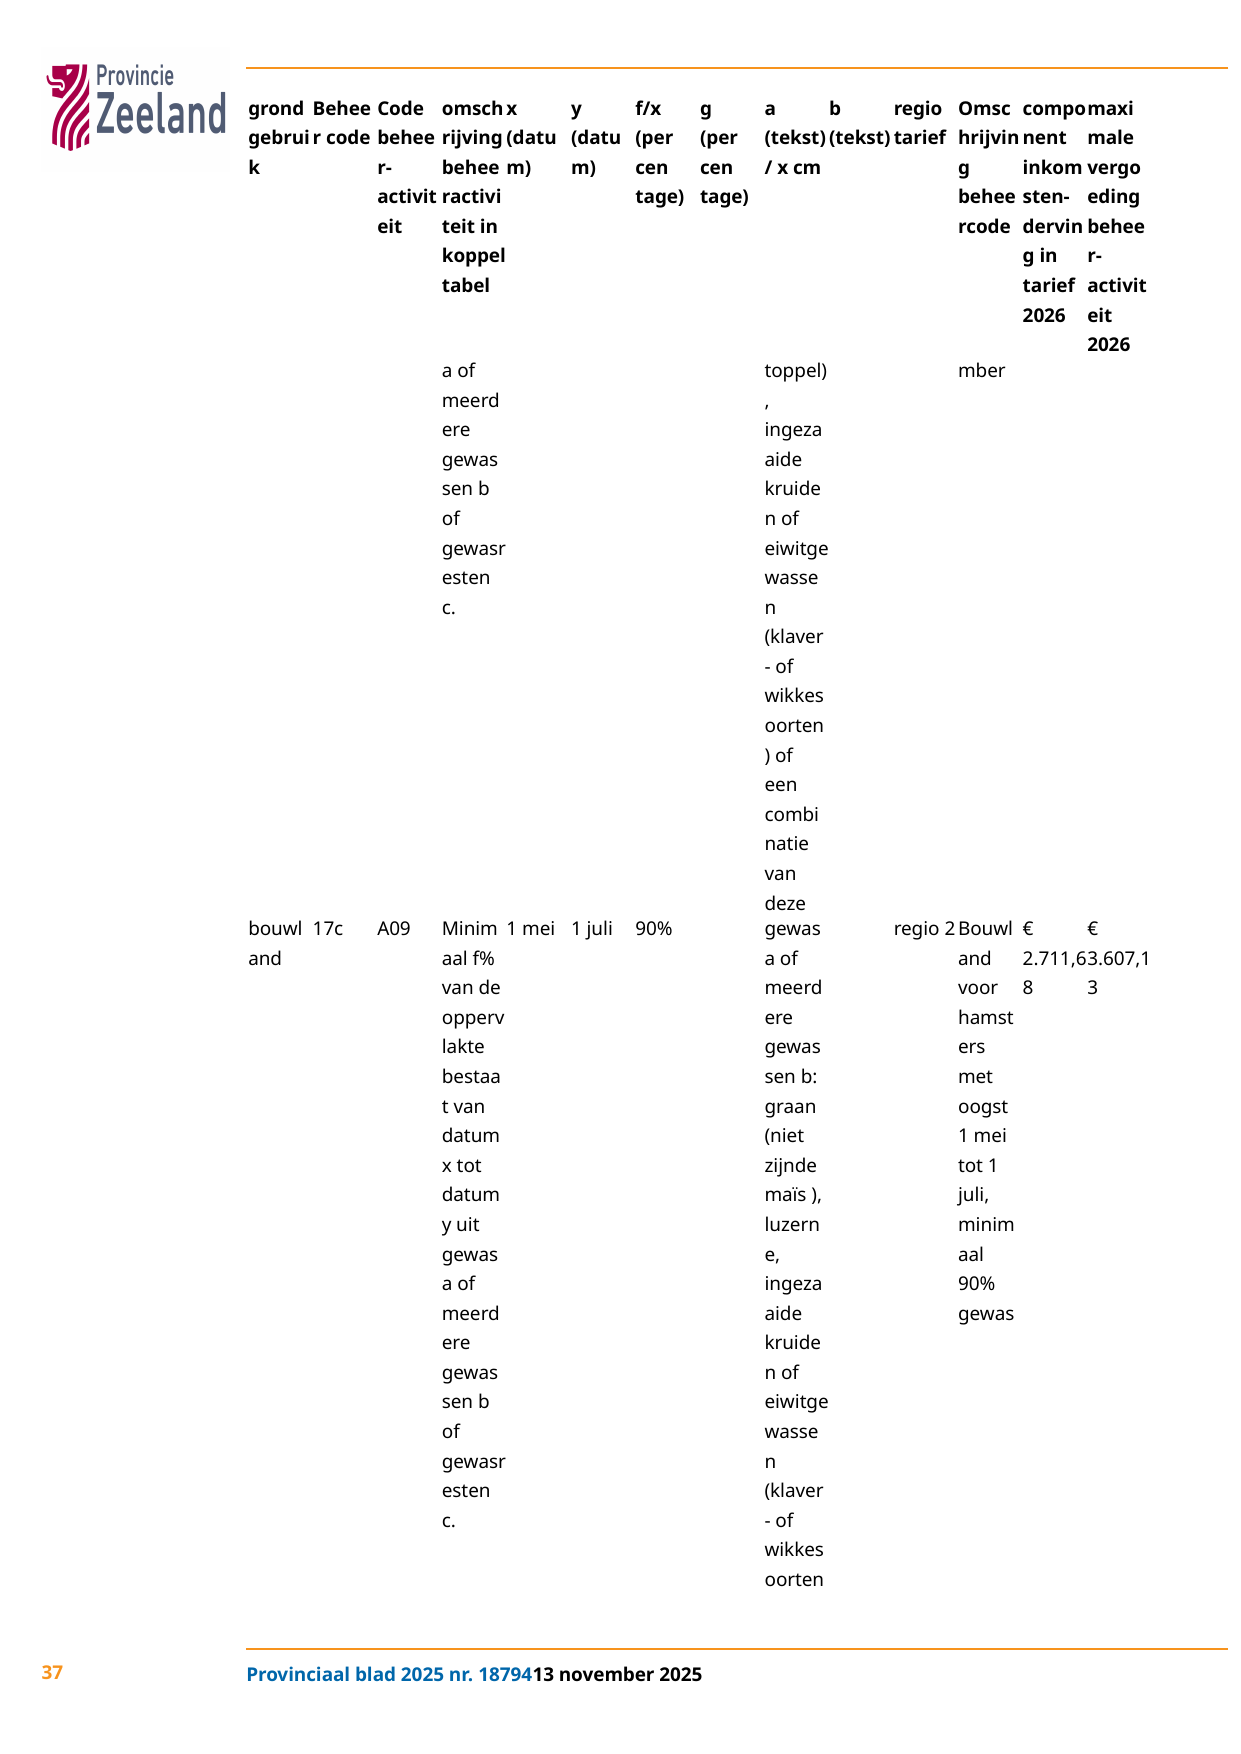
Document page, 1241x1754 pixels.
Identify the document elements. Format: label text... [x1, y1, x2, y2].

table_header Omschrijving beheercode [958, 95, 1022, 357]
table_cell bouwland [248, 915, 312, 1592]
table_header g (per cen tage) [700, 95, 764, 357]
table_cell € 2.711,68 [1023, 915, 1087, 1592]
table_cell [506, 357, 571, 915]
table_header maximale vergoeding beheer-activiteit 2026 [1087, 95, 1152, 357]
table_header y (datum) [571, 95, 635, 357]
table_cell [1023, 357, 1087, 915]
table_cell A09 [377, 915, 442, 1592]
table_cell a of meerdere gewassen b of gewasresten c. [442, 357, 506, 915]
table_cell [635, 357, 700, 915]
table_header a (tekst) / x cm [764, 95, 829, 357]
table_header f/x (per cen tage) [635, 95, 700, 357]
table_cell Minimaal f% van de oppervlakte bestaat van datum x tot datum y uit gewas a of meerdere gewassen b of gewasresten c. [442, 915, 506, 1592]
table_cell Bouwland voor hamsters met oogst 1 mei tot 1 juli, minimaal 90% gewas [958, 915, 1022, 1592]
table_cell [248, 357, 312, 915]
table_cell 17c [313, 915, 377, 1592]
table_cell [700, 357, 764, 915]
table_cell toppel), ingezaaide kruiden of eiwitgewassen (klaver- of wikkesoorten) of een combinatie van deze [764, 357, 829, 915]
table_cell [700, 915, 764, 1592]
table_header b (tekst) [829, 95, 893, 357]
table_cell [313, 357, 377, 915]
table_header omschrijving beheeractiviteit in koppeltabel [442, 95, 506, 357]
table_cell 90% [635, 915, 700, 1592]
table_cell [377, 357, 442, 915]
table_cell [894, 357, 958, 915]
table_cell [829, 915, 893, 1592]
picture [41, 47, 231, 172]
table_cell [571, 357, 635, 915]
table_header Code beheer-activiteit [377, 95, 442, 357]
table_cell 1 mei [506, 915, 571, 1592]
table_cell mber [958, 357, 1022, 915]
table_header component inkomsten-derving in tarief 2026 [1023, 95, 1087, 357]
table_cell gewas a of meerdere gewassen b: graan (niet zijnde maïs ), luzerne, ingezaaide kruiden of eiwitgewassen (klaver- of wikkesoorten [764, 915, 829, 1592]
table_header Beheer code [313, 95, 377, 357]
table_cell regio 2 [894, 915, 958, 1592]
table_header x (datum) [506, 95, 571, 357]
table_cell € 3.607,13 [1087, 915, 1152, 1592]
table_header grond gebruik [248, 95, 312, 357]
table_header regio tarief [894, 95, 958, 357]
table_cell [829, 357, 893, 915]
table_cell [1087, 357, 1152, 915]
table_cell 1 juli [571, 915, 635, 1592]
